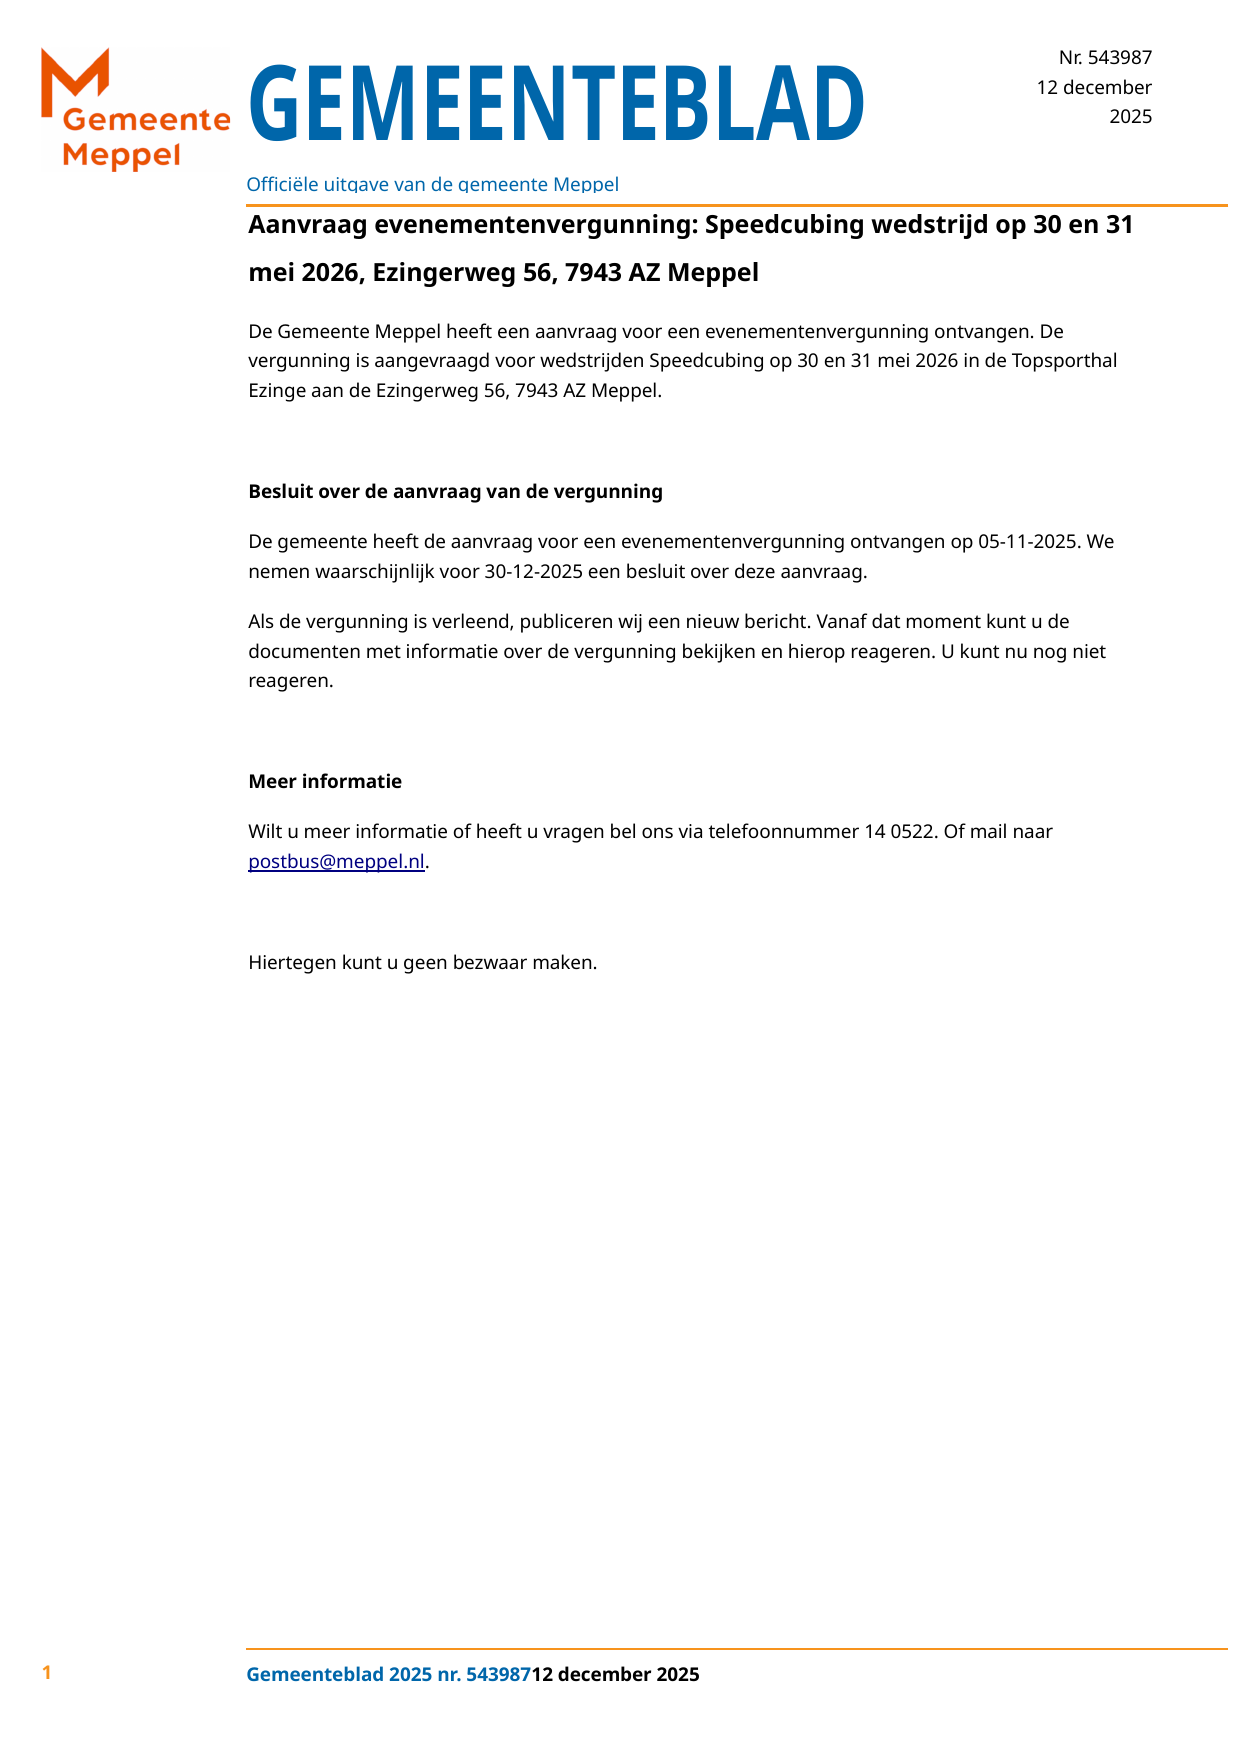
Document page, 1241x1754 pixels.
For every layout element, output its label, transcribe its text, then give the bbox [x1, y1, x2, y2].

text De Gemeente Meppel heeft een aanvraag voor een evenementenvergunning ontvangen. De vergunning is aangevraagd voor wedstrijden Speedcubing op 30 en 31 mei 2026 in de Topsporthal Ezinge aan de Ezingerweg 56, 7943 AZ Meppel. [248, 318, 1152, 403]
text Wilt u meer informatie of heeft u vragen bel ons via telefoonnummer 14 0522. Of mail naar postbus@meppel.nl. [248, 819, 1152, 874]
text Als de vergunning is verleend, publiceren wij een nieuw bericht. Vanaf dat moment kunt u de documenten met informatie over de vergunning bekijken en hierop reageren. U kunt nu nog niet reageren. [248, 608, 1152, 693]
text Meer informatie [248, 768, 1152, 794]
text Hiertegen kunt u geen bezwaar maken. [248, 949, 1152, 975]
text Aanvraag evenementenvergunning: Speedcubing wedstrijd op 30 en 31 mei 2026, Ezingerweg 56, 7943 AZ Meppel [248, 207, 1152, 288]
text Besluit over de aanvraag van de vergunning [248, 478, 1152, 504]
picture [41, 47, 231, 172]
text De gemeente heeft de aanvraag voor een evenementenvergunning ontvangen op 05-11-2025. We nemen waarschijnlijk voor 30-12-2025 een besluit over deze aanvraag. [248, 528, 1152, 584]
